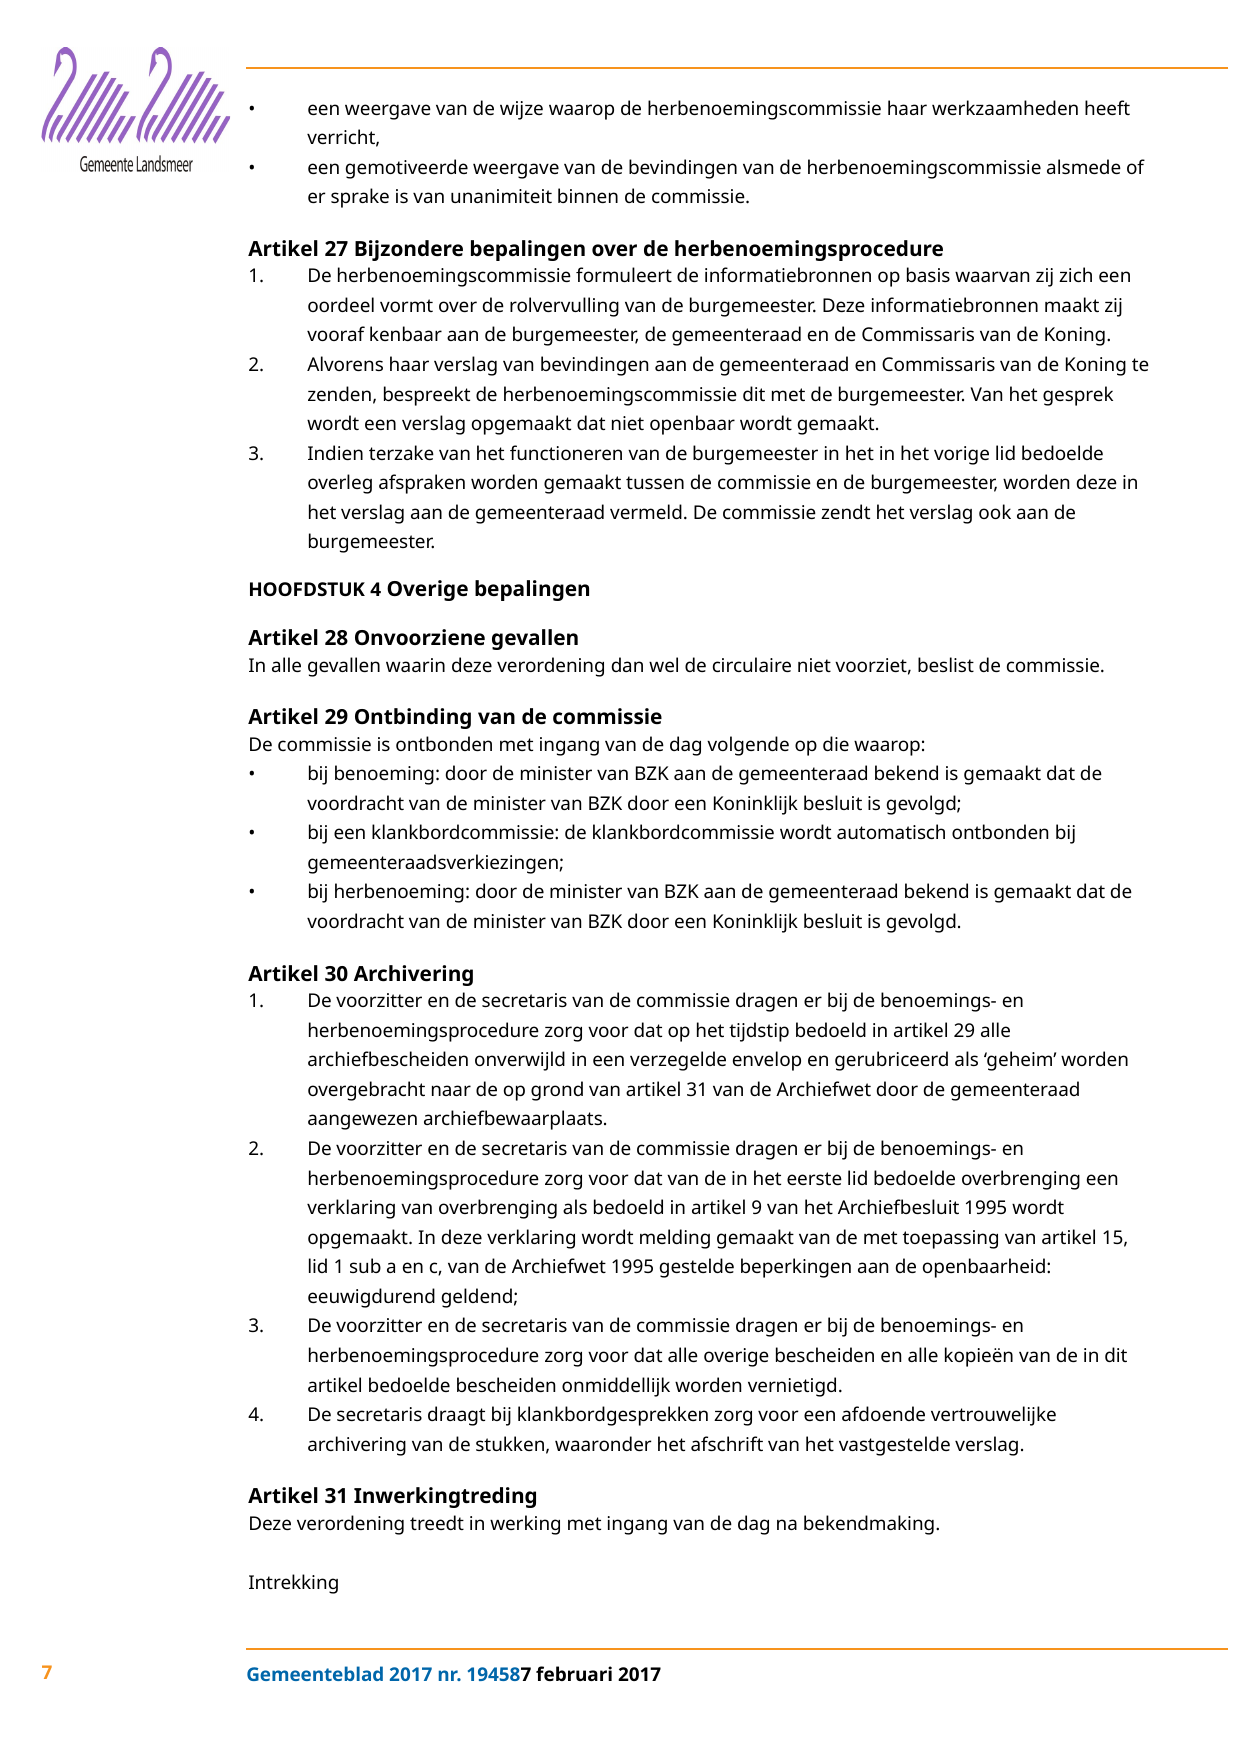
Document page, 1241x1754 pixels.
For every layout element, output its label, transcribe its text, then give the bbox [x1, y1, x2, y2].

list De voorzitter en de secretaris van de commissie dragen er bij de benoemings- en herbenoemingsprocedure zorg voor dat alle overige bescheiden en alle kopieën van de in dit artikel bedoelde bescheiden onmiddellijk worden vernietigd. [248, 1313, 1152, 1397]
text Deze verordening treedt in werking met ingang van de dag na bekendmaking. [248, 1510, 1152, 1536]
list bij een klankbordcommissie: de klankbordcommissie wordt automatisch ontbonden bij gemeenteraadsverkiezingen; [248, 819, 1152, 875]
list De secretaris draagt bij klankbordgesprekken zorg voor een afdoende vertrouwelijke archivering van de stukken, waaronder het afschrift van het vastgestelde verslag. [248, 1401, 1152, 1457]
list bij benoeming: door de minister van BZK aan de gemeenteraad bekend is gemaakt dat de voordracht van de minister van BZK door een Koninklijk besluit is gevolgd; [248, 760, 1152, 816]
list De voorzitter en de secretaris van de commissie dragen er bij de benoemings- en herbenoemingsprocedure zorg voor dat op het tijdstip bedoeld in artikel 29 alle archiefbescheiden onverwijld in een verzegelde envelop en gerubriceerd als ‘geheim’ worden overgebracht naar de op grond van artikel 31 van de Archiefwet door de gemeenteraad aangewezen archiefbewaarplaats. [248, 987, 1152, 1131]
text De commissie is ontbonden met ingang van de dag volgende op die waarop: [248, 731, 1152, 757]
text Artikel 28 Onvoorziene gevallen [248, 623, 1152, 652]
list bij herbenoeming: door de minister van BZK aan de gemeenteraad bekend is gemaakt dat de voordracht van de minister van BZK door een Koninklijk besluit is gevolgd. [248, 879, 1152, 934]
list De voorzitter en de secretaris van de commissie dragen er bij de benoemings- en herbenoemingsprocedure zorg voor dat van de in het eerste lid bedoelde overbrenging een verklaring van overbrenging als bedoeld in artikel 9 van het Archiefbesluit 1995 wordt opgemaakt. In deze verklaring wordt melding gemaakt van de met toepassing van artikel 15, lid 1 sub a en c, van de Archiefwet 1995 gestelde beperkingen aan de openbaarheid: eeuwigdurend geldend; [248, 1135, 1152, 1309]
text Artikel 30 Archivering [248, 959, 1152, 987]
list De herbenoemingscommissie formuleert de informatiebronnen op basis waarvan zij zich een oordeel vormt over de rolvervulling van de burgemeester. Deze informatiebronnen maakt zij vooraf kenbaar aan de burgemeester, de gemeenteraad en de Commissaris van de Koning. [248, 262, 1152, 347]
list Indien terzake van het functioneren van de burgemeester in het in het vorige lid bedoelde overleg afspraken worden gemaakt tussen de commissie en de burgemeester, worden deze in het verslag aan de gemeenteraad vermeld. De commissie zendt het verslag ook aan de burgemeester. [248, 440, 1152, 554]
text Artikel 27 Bijzondere bepalingen over de herbenoemingsprocedure [248, 234, 1152, 262]
text Artikel 31 Inwerkingtreding [248, 1481, 1152, 1510]
picture [41, 47, 231, 172]
text Intrekking [248, 1569, 1152, 1595]
list Alvorens haar verslag van bevindingen aan de gemeenteraad en Commissaris van de Koning te zenden, bespreekt de herbenoemingscommissie dit met de burgemeester. Van het gesprek wordt een verslag opgemaakt dat niet openbaar wordt gemaakt. [248, 351, 1152, 436]
text Artikel 29 Ontbinding van de commissie [248, 702, 1152, 731]
text In alle gevallen waarin deze verordening dan wel de circulaire niet voorziet, beslist de commissie. [248, 652, 1152, 678]
text HOOFDSTUK 4 Overige bepalingen [248, 574, 1152, 603]
list een gemotiveerde weergave van de bevindingen van de herbenoemingscommissie alsmede of er sprake is van unanimiteit binnen de commissie. [248, 154, 1152, 209]
list een weergave van de wijze waarop de herbenoemingscommissie haar werkzaamheden heeft verricht, [248, 95, 1152, 150]
